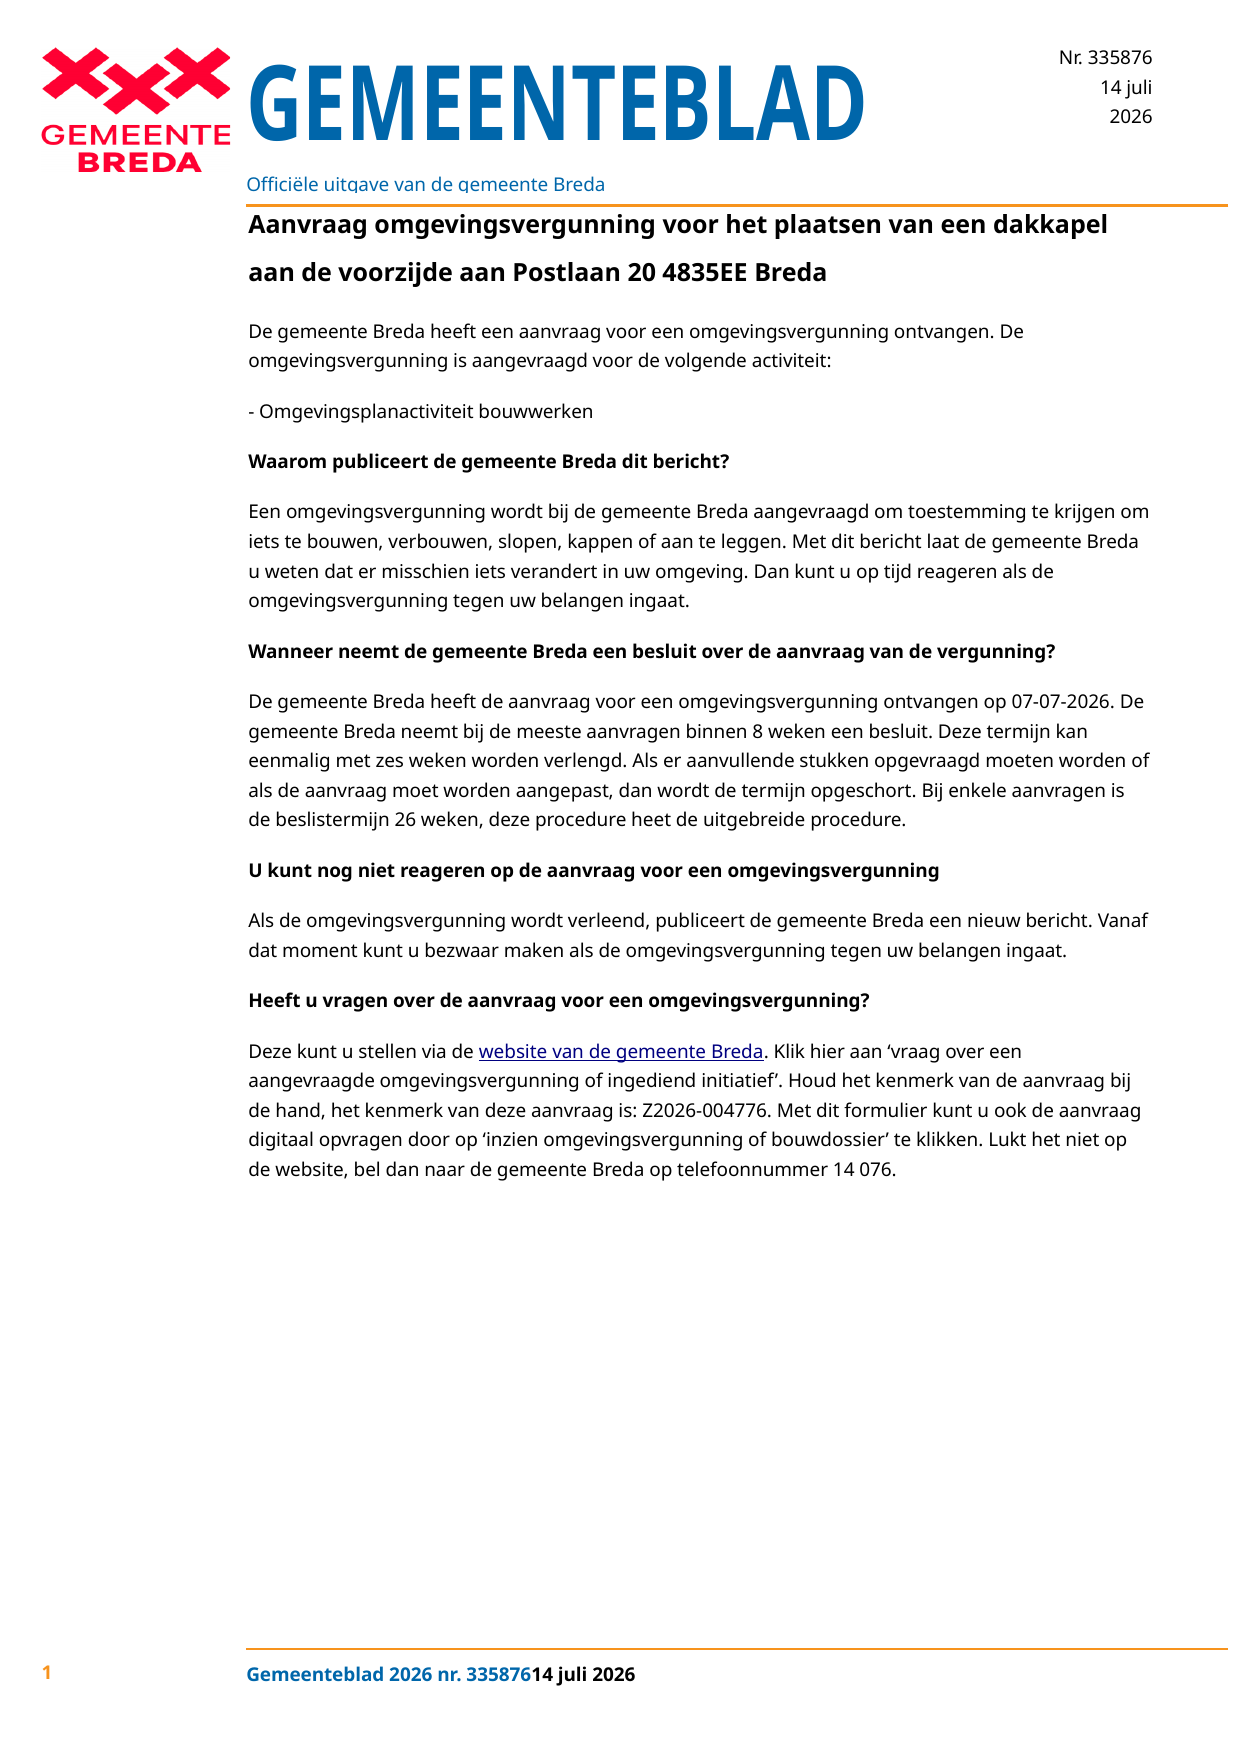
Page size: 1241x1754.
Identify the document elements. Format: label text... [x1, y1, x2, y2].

text Als de omgevingsvergunning wordt verleend, publiceert de gemeente Breda een nieuw bericht. Vanaf dat moment kunt u bezwaar maken als de omgevingsvergunning tegen uw belangen ingaat. [248, 907, 1152, 963]
text De gemeente Breda heeft de aanvraag voor een omgevingsvergunning ontvangen op 07-07-2026. De gemeente Breda neemt bij de meeste aanvragen binnen 8 weken een besluit. Deze termijn kan eenmalig met zes weken worden verlengd. Als er aanvullende stukken opgevraagd moeten worden of als de aanvraag moet worden aangepast, dan wordt de termijn opgeschort. Bij enkele aanvragen is de beslistermijn 26 weken, deze procedure heet de uitgebreide procedure. [248, 688, 1152, 832]
text Heeft u vragen over de aanvraag voor een omgevingsvergunning? [248, 987, 1152, 1013]
text Aanvraag omgevingsvergunning voor het plaatsen van een dakkapel aan de voorzijde aan Postlaan 20 4835EE Breda [248, 207, 1152, 288]
text Waarom publiceert de gemeente Breda dit bericht? [248, 448, 1152, 474]
text - Omgevingsplanactiviteit bouwwerken [248, 398, 1152, 424]
text Een omgevingsvergunning wordt bij de gemeente Breda aangevraagd om toestemming te krijgen om iets te bouwen, verbouwen, slopen, kappen of aan te leggen. Met dit bericht laat de gemeente Breda u weten dat er misschien iets verandert in uw omgeving. Dan kunt u op tijd reageren als de omgevingsvergunning tegen uw belangen ingaat. [248, 499, 1152, 613]
text De gemeente Breda heeft een aanvraag voor een omgevingsvergunning ontvangen. De omgevingsvergunning is aangevraagd voor de volgende activiteit: [248, 318, 1152, 373]
text Deze kunt u stellen via de website van de gemeente Breda. Klik hier aan ‘vraag over een aangevraagde omgevingsvergunning of ingediend initiatief’. Houd het kenmerk van de aanvraag bij de hand, het kenmerk van deze aanvraag is: Z2026-004776. Met dit formulier kunt u ook de aanvraag digitaal opvragen door op ‘inzien omgevingsvergunning of bouwdossier’ te klikken. Lukt het niet op de website, bel dan naar de gemeente Breda op telefoonnummer 14 076. [248, 1038, 1152, 1182]
text Wanneer neemt de gemeente Breda een besluit over de aanvraag van de vergunning? [248, 638, 1152, 664]
text U kunt nog niet reageren op de aanvraag voor een omgevingsvergunning [248, 857, 1152, 883]
picture [41, 47, 231, 172]
